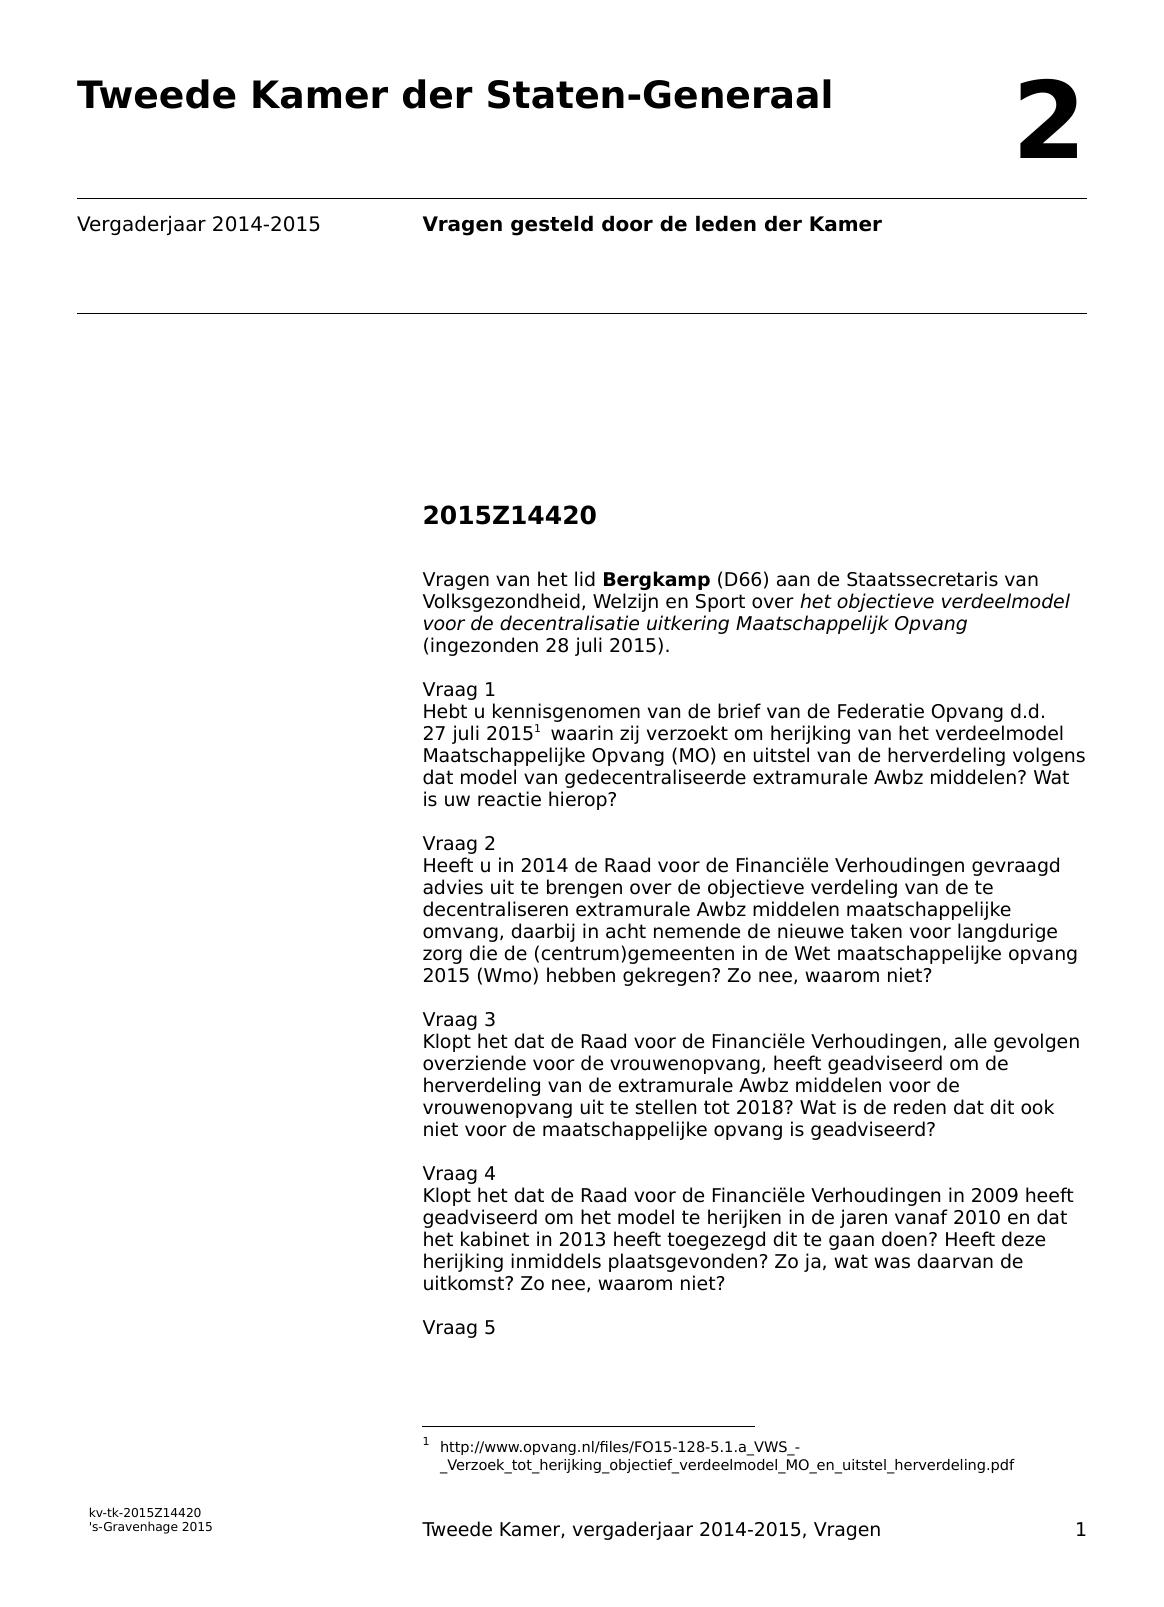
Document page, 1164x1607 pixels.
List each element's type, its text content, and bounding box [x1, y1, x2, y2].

text Hebt u kennisgenomen van de brief van de Federatie Opvang d.d. 27 juli 2015 waarin zij verzoekt om herijking van het verdeelmodel Maatschappelijke Opvang (MO) en uitstel van de herverdeling volgens dat model van gedecentraliseerde extramurale Awbz middelen? Wat is uw reactie hierop? [422, 701, 1087, 811]
text Vraag 1 [422, 679, 1087, 701]
text Vraag 4 [422, 1163, 1087, 1185]
text Vraag 5 [422, 1317, 1087, 1339]
text Vraag 3 [422, 1009, 1087, 1031]
text 2015Z14420 [422, 501, 1087, 531]
text kv-tk-2015Z14420 [88, 1506, 323, 1520]
text Vraag 2 [422, 833, 1087, 855]
text Klopt het dat de Raad voor de Financiële Verhoudingen, alle gevolgen overziende voor de vrouwenopvang, heeft geadviseerd om de herverdeling van de extramurale Awbz middelen voor de vrouwenopvang uit te stellen tot 2018? Wat is de reden dat dit ook niet voor de maatschappelijke opvang is geadviseerd? [422, 1031, 1087, 1141]
text http://www.opvang.nl/files/FO15-128-5.1.a_VWS_-_Verzoek_tot_herijking_objectief_verdeelmodel_MO_en_uitstel_herverdeling.pdf [422, 1435, 1087, 1474]
text Klopt het dat de Raad voor de Financiële Verhoudingen in 2009 heeft geadviseerd om het model te herijken in de jaren vanaf 2010 en dat het kabinet in 2013 heeft toegezegd dit te gaan doen? Heeft deze herijking inmiddels plaatsgevonden? Zo ja, wat was daarvan de uitkomst? Zo nee, waarom niet? [422, 1185, 1087, 1295]
text Vragen van het lid Bergkamp (D66) aan de Staatssecretaris van Volksgezondheid, Welzijn en Sport over het objectieve verdeelmodel voor de decentralisatie uitkering Maatschappelijk Opvang (ingezonden 28 juli 2015). [422, 569, 1087, 657]
text Heeft u in 2014 de Raad voor de Financiële Verhoudingen gevraagd advies uit te brengen over de objectieve verdeling van de te decentraliseren extramurale Awbz middelen maatschappelijke omvang, daarbij in acht nemende de nieuwe taken voor langdurige zorg die de (centrum)gemeenten in de Wet maatschappelijke opvang 2015 (Wmo) hebben gekregen? Zo nee, waarom niet? [422, 855, 1087, 987]
table_header 2 [886, 59, 1087, 198]
table_cell Vragen gesteld door de leden der Kamer [422, 199, 1087, 313]
table_header Tweede Kamer der Staten-Generaal [77, 59, 886, 198]
text 's-Gravenhage 2015 [88, 1520, 323, 1534]
table_cell Vergaderjaar 2014-2015 [77, 199, 422, 313]
